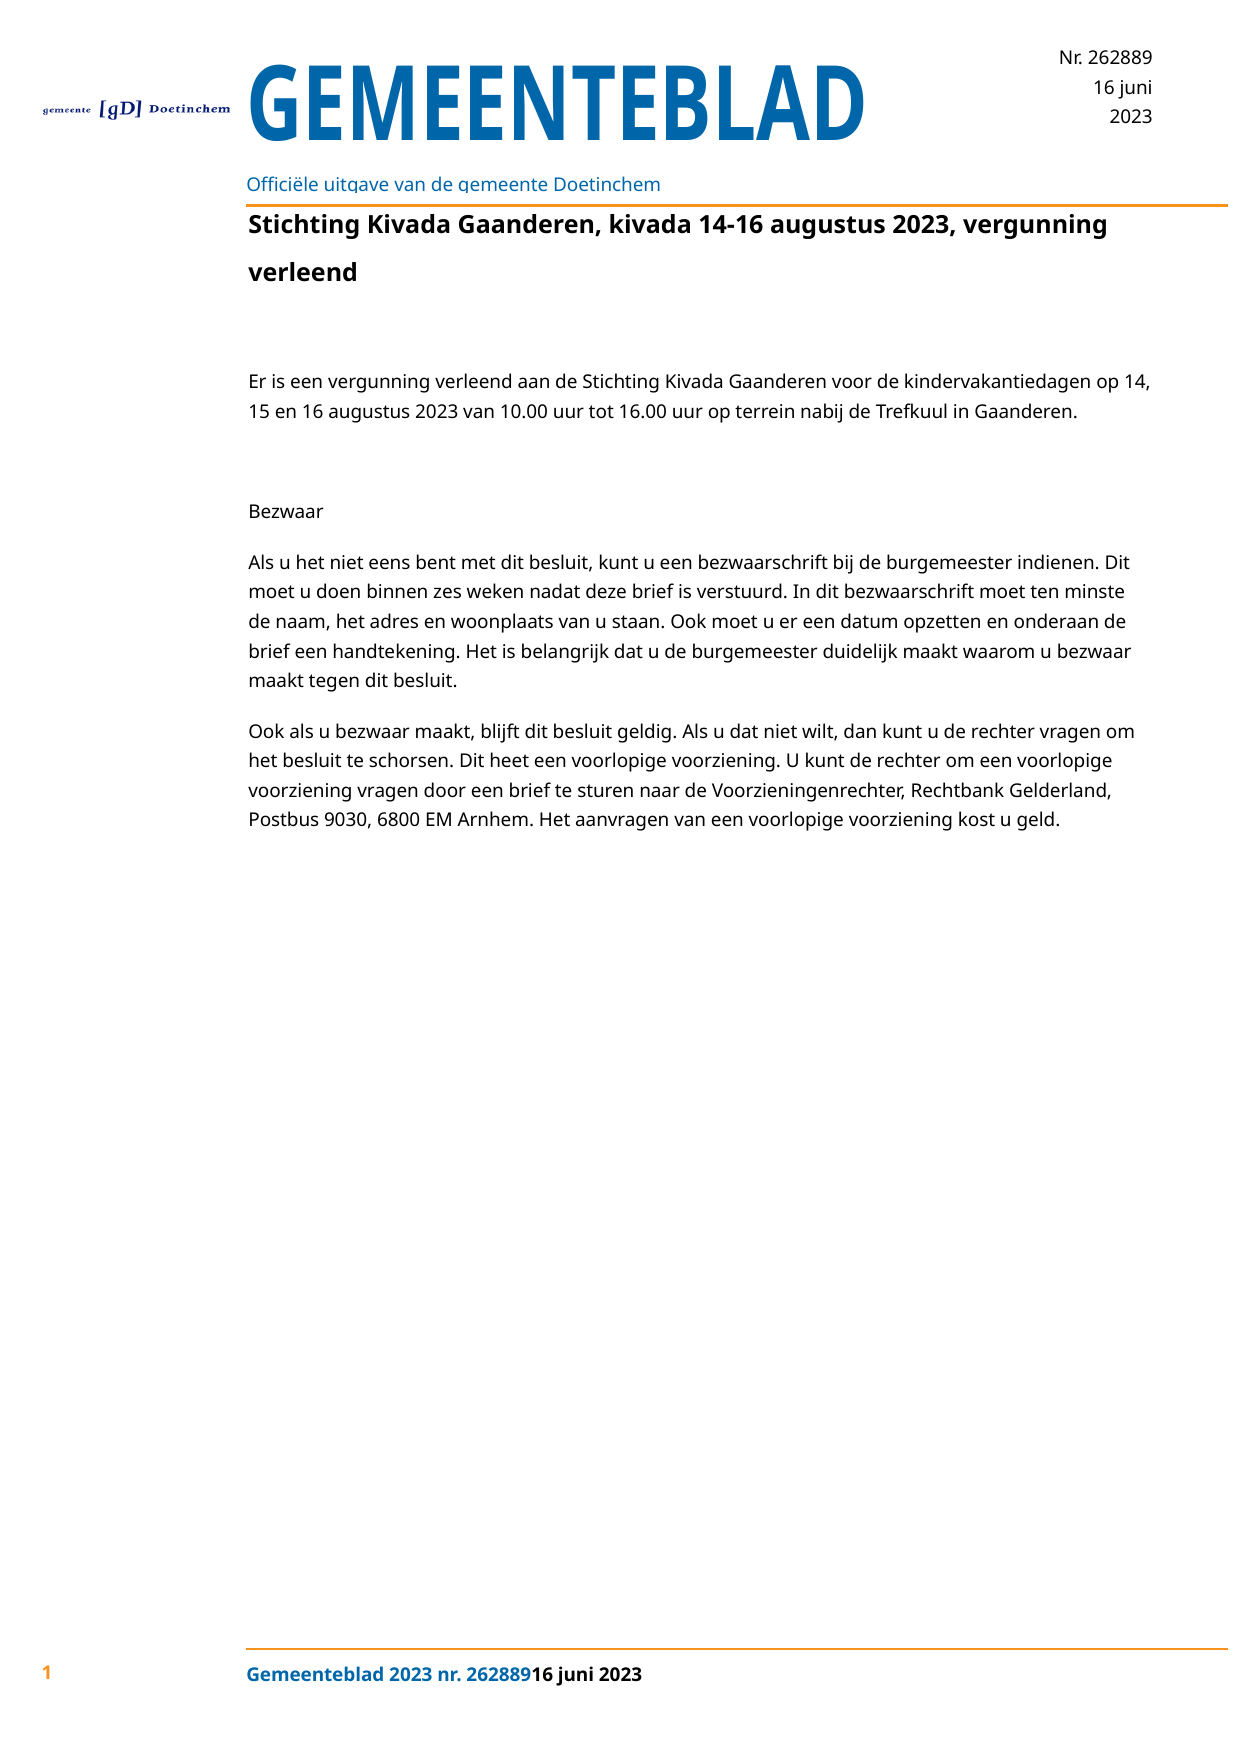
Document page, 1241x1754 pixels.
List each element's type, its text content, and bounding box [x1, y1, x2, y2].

text Er is een vergunning verleend aan de Stichting Kivada Gaanderen voor de kindervakantiedagen op 14, 15 en 16 augustus 2023 van 10.00 uur tot 16.00 uur op terrein nabij de Trefkuul in Gaanderen. [248, 368, 1152, 424]
text Bezwaar [248, 499, 1152, 524]
text Ook als u bezwaar maakt, blijft dit besluit geldig. Als u dat niet wilt, dan kunt u de rechter vragen om het besluit te schorsen. Dit heet een voorlopige voorziening. U kunt de rechter om een voorlopige voorziening vragen door een brief te sturen naar de Voorzieningenrechter, Rechtbank Gelderland, Postbus 9030, 6800 EM Arnhem. Het aanvragen van een voorlopige voorziening kost u geld. [248, 718, 1152, 832]
text Stichting Kivada Gaanderen, kivada 14-16 augustus 2023, vergunning verleend [248, 207, 1152, 288]
picture [41, 47, 231, 172]
text Als u het niet eens bent met dit besluit, kunt u een bezwaarschrift bij de burgemeester indienen. Dit moet u doen binnen zes weken nadat deze brief is verstuurd. In dit bezwaarschrift moet ten minste de naam, het adres en woonplaats van u staan. Ook moet u er een datum opzetten en onderaan de brief een handtekening. Het is belangrijk dat u de burgemeester duidelijk maakt waarom u bezwaar maakt tegen dit besluit. [248, 549, 1152, 693]
